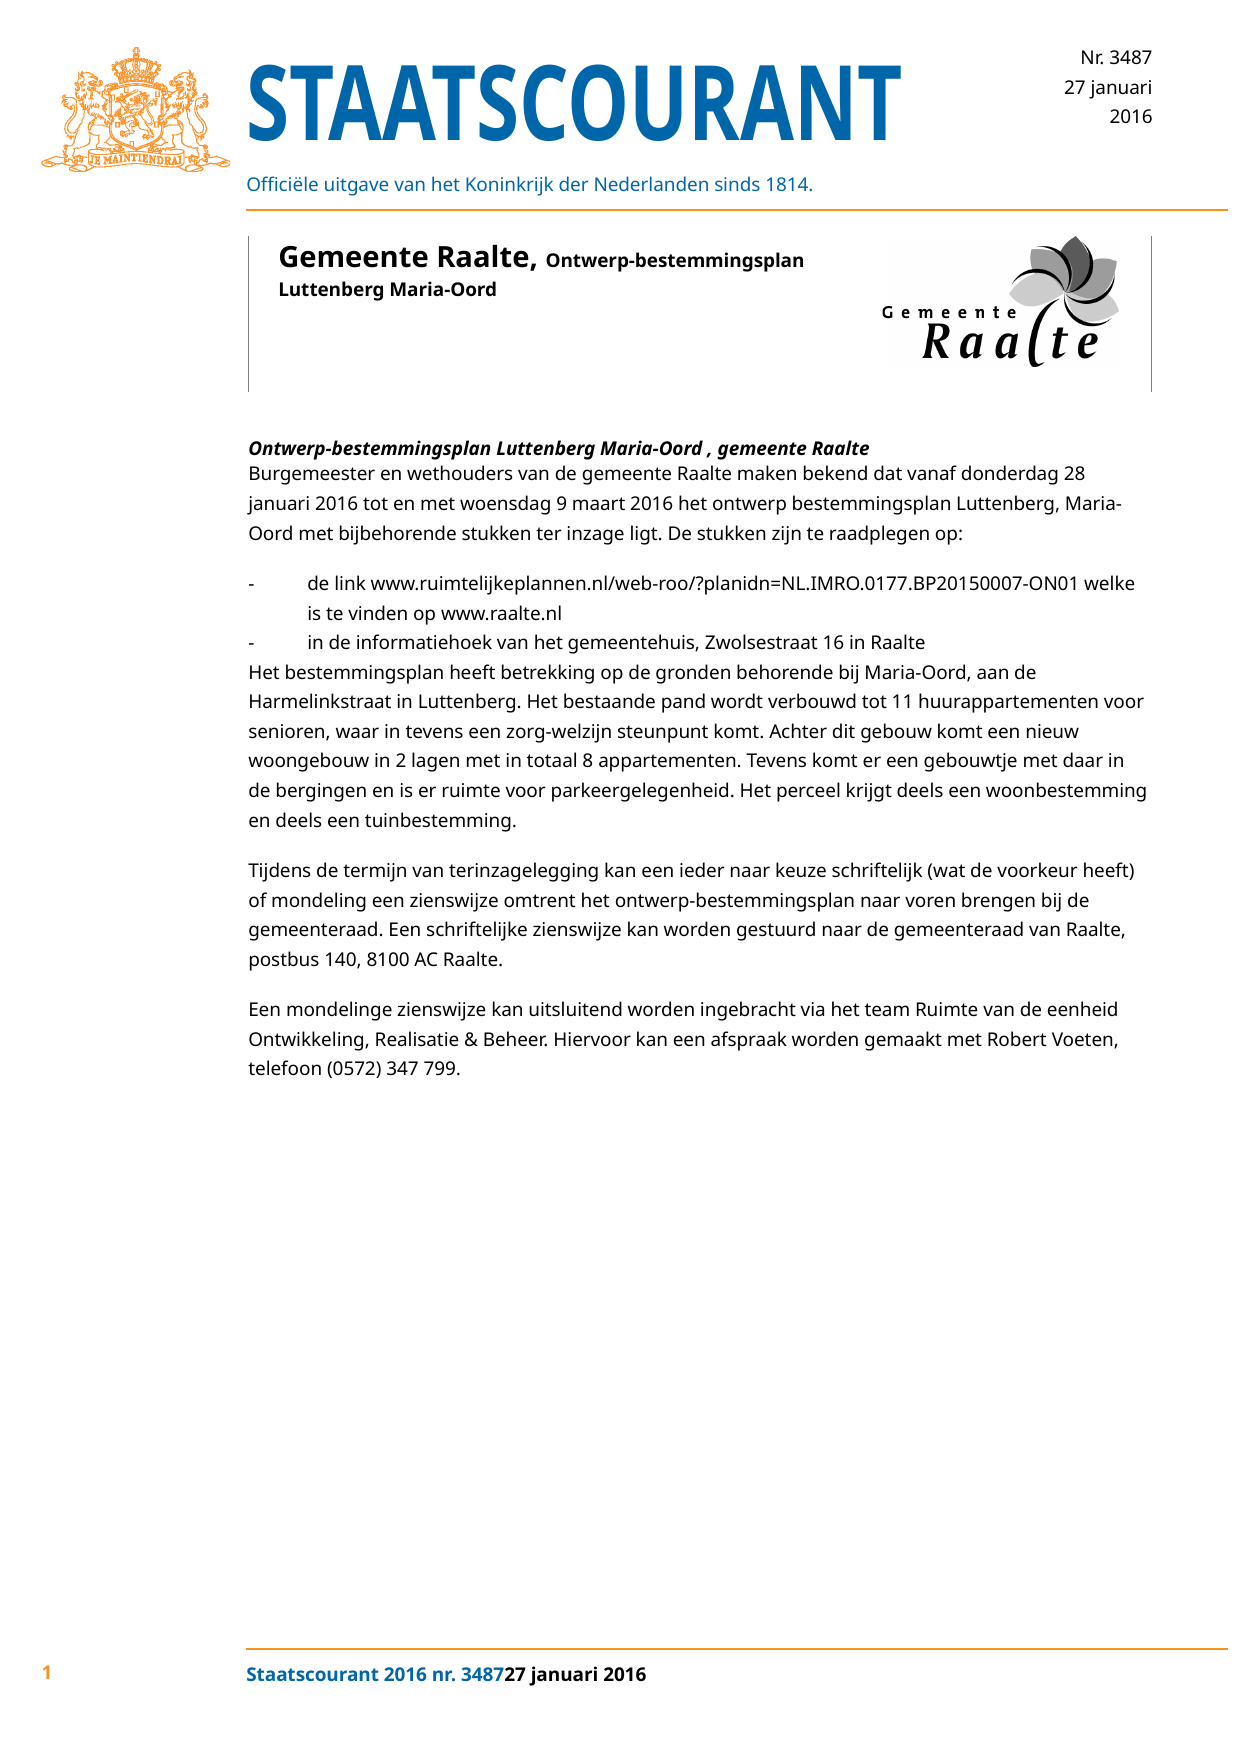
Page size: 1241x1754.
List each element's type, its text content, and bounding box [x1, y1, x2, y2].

text Een mondelinge zienswijze kan uitsluitend worden ingebracht via het team Ruimte van de eenheid Ontwikkeling, Realisatie & Beheer. Hiervoor kan een afspraak worden gemaakt met Robert Voeten, telefoon (0572) 347 799. [248, 996, 1152, 1081]
list de link www.ruimtelijkeplannen.nl/web-roo/?planidn=NL.IMRO.0177.BP20150007-ON01 welke is te vinden op www.raalte.nl [248, 570, 1152, 626]
text Tijdens de termijn van terinzagelegging kan een ieder naar keuze schriftelijk (wat de voorkeur heeft) of mondeling een zienswijze omtrent het ontwerp-bestemmingsplan naar voren brengen bij de gemeenteraad. Een schriftelijke zienswijze kan worden gestuurd naar de gemeenteraad van Raalte, postbus 140, 8100 AC Raalte. [248, 857, 1152, 972]
text Ontwerp-bestemmingsplan Luttenberg Maria-Oord , gemeente Raalte [248, 435, 1152, 461]
table_header Gemeente Raalte, Ontwerp-bestemmingsplan Luttenberg Maria-Oord [249, 236, 850, 392]
text Het bestemmingsplan heeft betrekking op de gronden behorende bij Maria-Oord, aan de Harmelinkstraat in Luttenberg. Het bestaande pand wordt verbouwd tot 11 huurappartementen voor senioren, waar in tevens een zorg-welzijn steunpunt komt. Achter dit gebouw komt een nieuw woongebouw in 2 lagen met in totaal 8 appartementen. Tevens komt er een gebouwtje met daar in de bergingen en is er ruimte voor parkeergelegenheid. Het perceel krijgt deels een woonbestemming en deels een tuinbestemming. [248, 659, 1152, 833]
list in de informatiehoek van het gemeentehuis, Zwolsestraat 16 in Raalte [248, 629, 1152, 655]
picture [882, 236, 1119, 367]
picture [41, 47, 231, 172]
text Burgemeester en wethouders van de gemeente Raalte maken bekend dat vanaf donderdag 28 januari 2016 tot en met woensdag 9 maart 2016 het ontwerp bestemmingsplan Luttenberg, Maria-Oord met bijbehorende stukken ter inzage ligt. De stukken zijn te raadplegen op: [248, 461, 1152, 546]
table_header [850, 236, 1151, 392]
